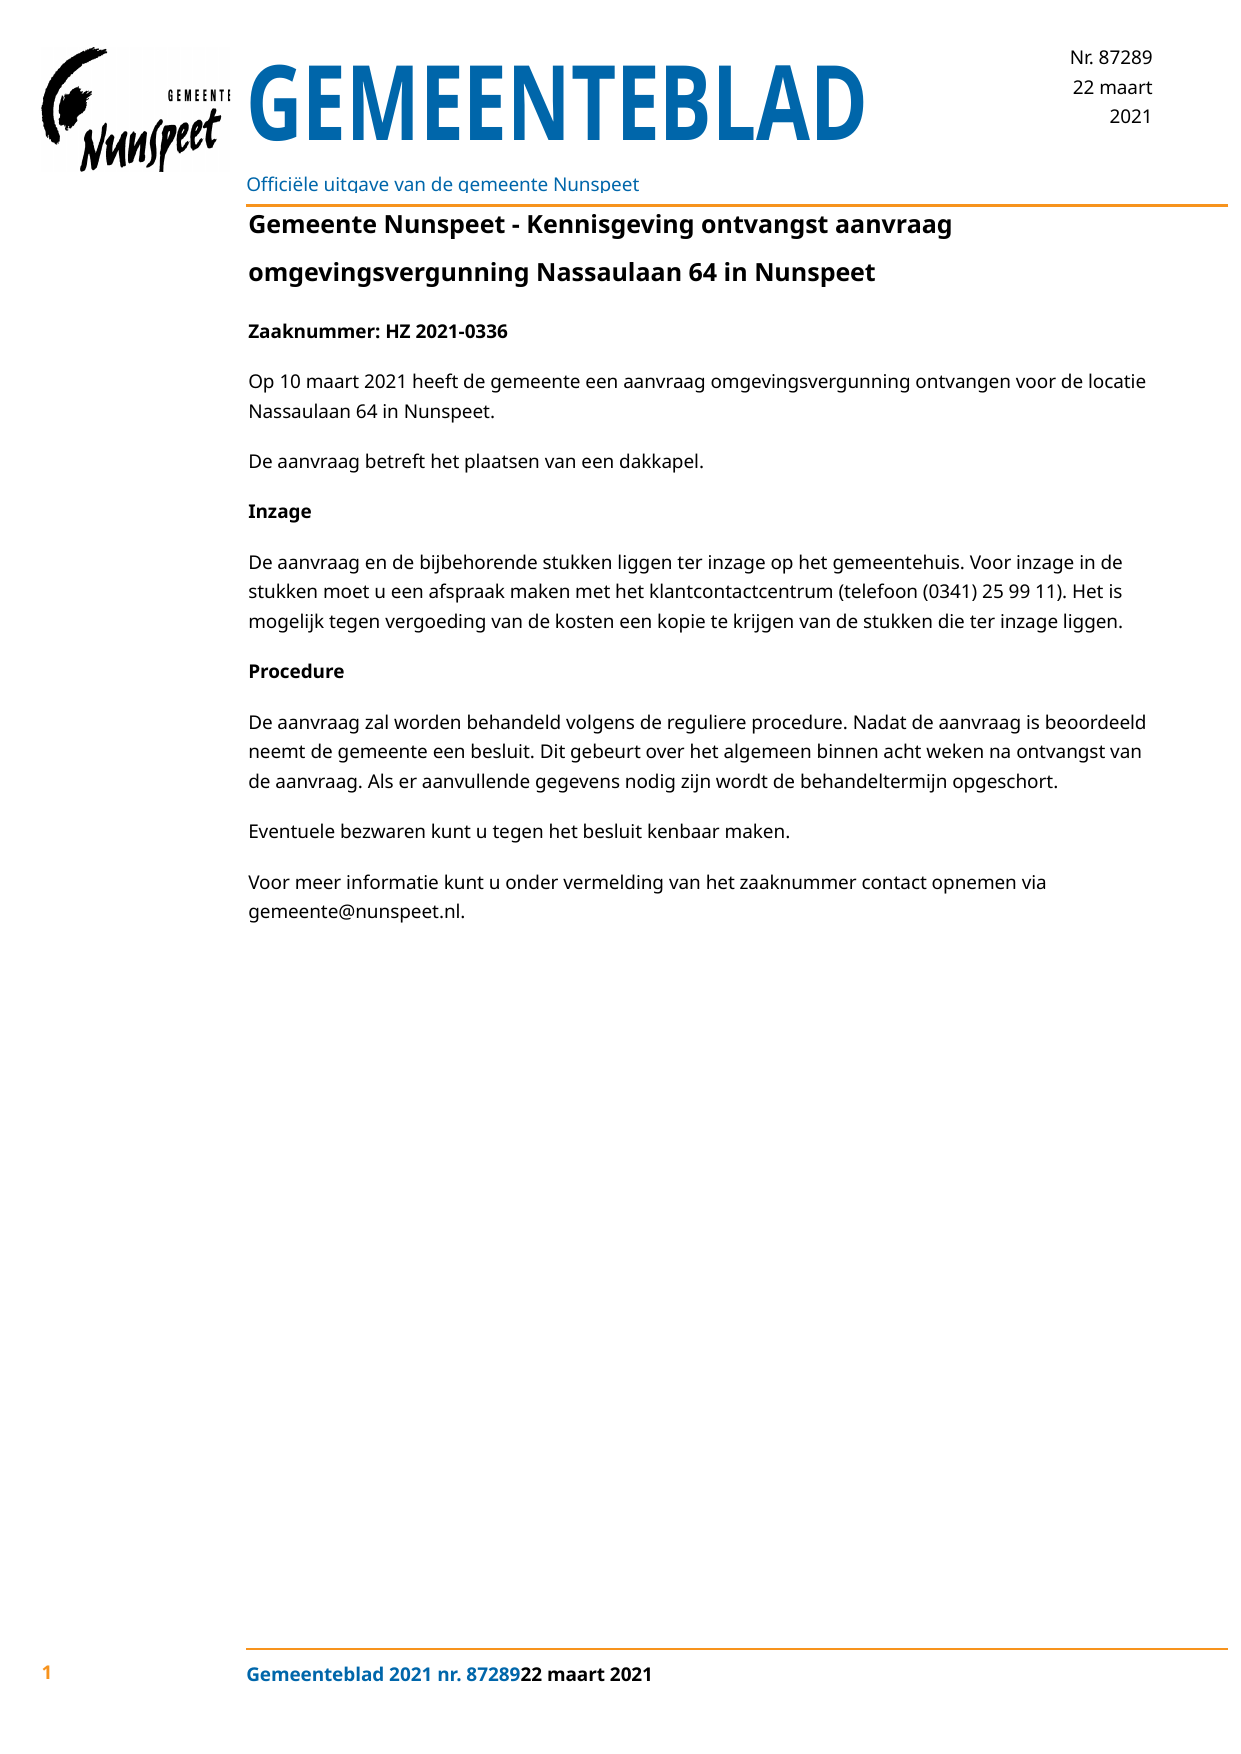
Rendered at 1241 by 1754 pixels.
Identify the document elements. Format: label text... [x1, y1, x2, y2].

text Voor meer informatie kunt u onder vermelding van het zaaknummer contact opnemen via gemeente@nunspeet.nl. [248, 869, 1152, 924]
text De aanvraag zal worden behandeld volgens de reguliere procedure. Nadat de aanvraag is beoordeeld neemt de gemeente een besluit. Dit gebeurt over het algemeen binnen acht weken na ontvangst van de aanvraag. Als er aanvullende gegevens nodig zijn wordt de behandeltermijn opgeschort. [248, 709, 1152, 794]
text Procedure [248, 659, 1152, 684]
text Inzage [248, 499, 1152, 524]
text Op 10 maart 2021 heeft de gemeente een aanvraag omgevingsvergunning ontvangen voor de locatie Nassaulaan 64 in Nunspeet. [248, 368, 1152, 424]
text De aanvraag betreft het plaatsen van een dakkapel. [248, 448, 1152, 474]
text Eventuele bezwaren kunt u tegen het besluit kenbaar maken. [248, 819, 1152, 844]
text De aanvraag en de bijbehorende stukken liggen ter inzage op het gemeentehuis. Voor inzage in de stukken moet u een afspraak maken met het klantcontactcentrum (telefoon (0341) 25 99 11). Het is mogelijk tegen vergoeding van de kosten een kopie te krijgen van de stukken die ter inzage liggen. [248, 549, 1152, 634]
text Zaaknummer: HZ 2021-0336 [248, 318, 1152, 344]
picture [41, 47, 231, 172]
text Gemeente Nunspeet - Kennisgeving ontvangst aanvraag omgevingsvergunning Nassaulaan 64 in Nunspeet [248, 207, 1152, 288]
